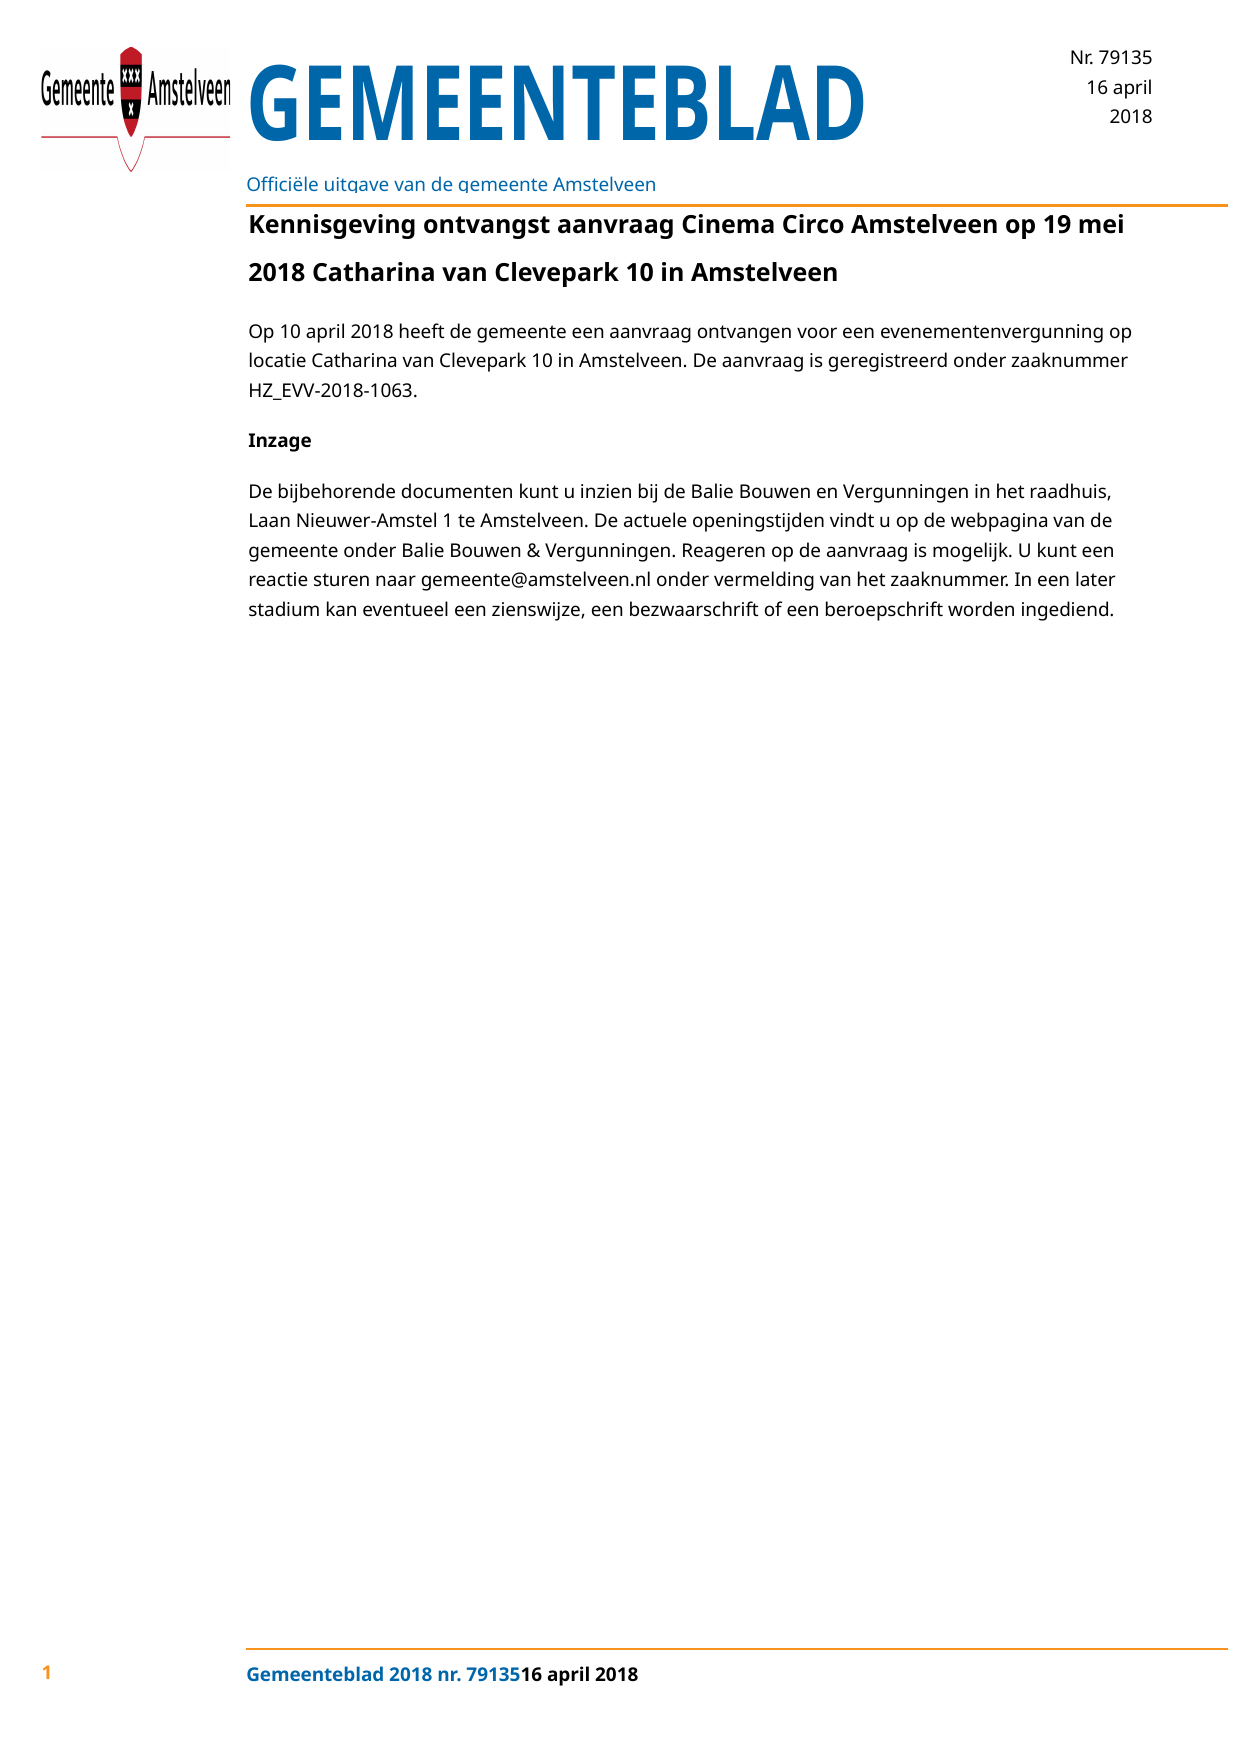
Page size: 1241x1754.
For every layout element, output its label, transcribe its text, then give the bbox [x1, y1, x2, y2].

text Op 10 april 2018 heeft de gemeente een aanvraag ontvangen voor een evenementenvergunning op locatie Catharina van Clevepark 10 in Amstelveen. De aanvraag is geregistreerd onder zaaknummer HZ_EVV-2018-1063. [248, 318, 1152, 403]
picture [41, 47, 231, 172]
text Inzage [248, 427, 1152, 453]
text De bijbehorende documenten kunt u inzien bij de Balie Bouwen en Vergunningen in het raadhuis, Laan Nieuwer-Amstel 1 te Amstelveen. De actuele openingstijden vindt u op de webpagina van de gemeente onder Balie Bouwen & Vergunningen. Reageren op de aanvraag is mogelijk. U kunt een reactie sturen naar gemeente@amstelveen.nl onder vermelding van het zaaknummer. In een later stadium kan eventueel een zienswijze, een bezwaarschrift of een beroepschrift worden ingediend. [248, 478, 1152, 622]
text Kennisgeving ontvangst aanvraag Cinema Circo Amstelveen op 19 mei 2018 Catharina van Clevepark 10 in Amstelveen [248, 207, 1152, 288]
